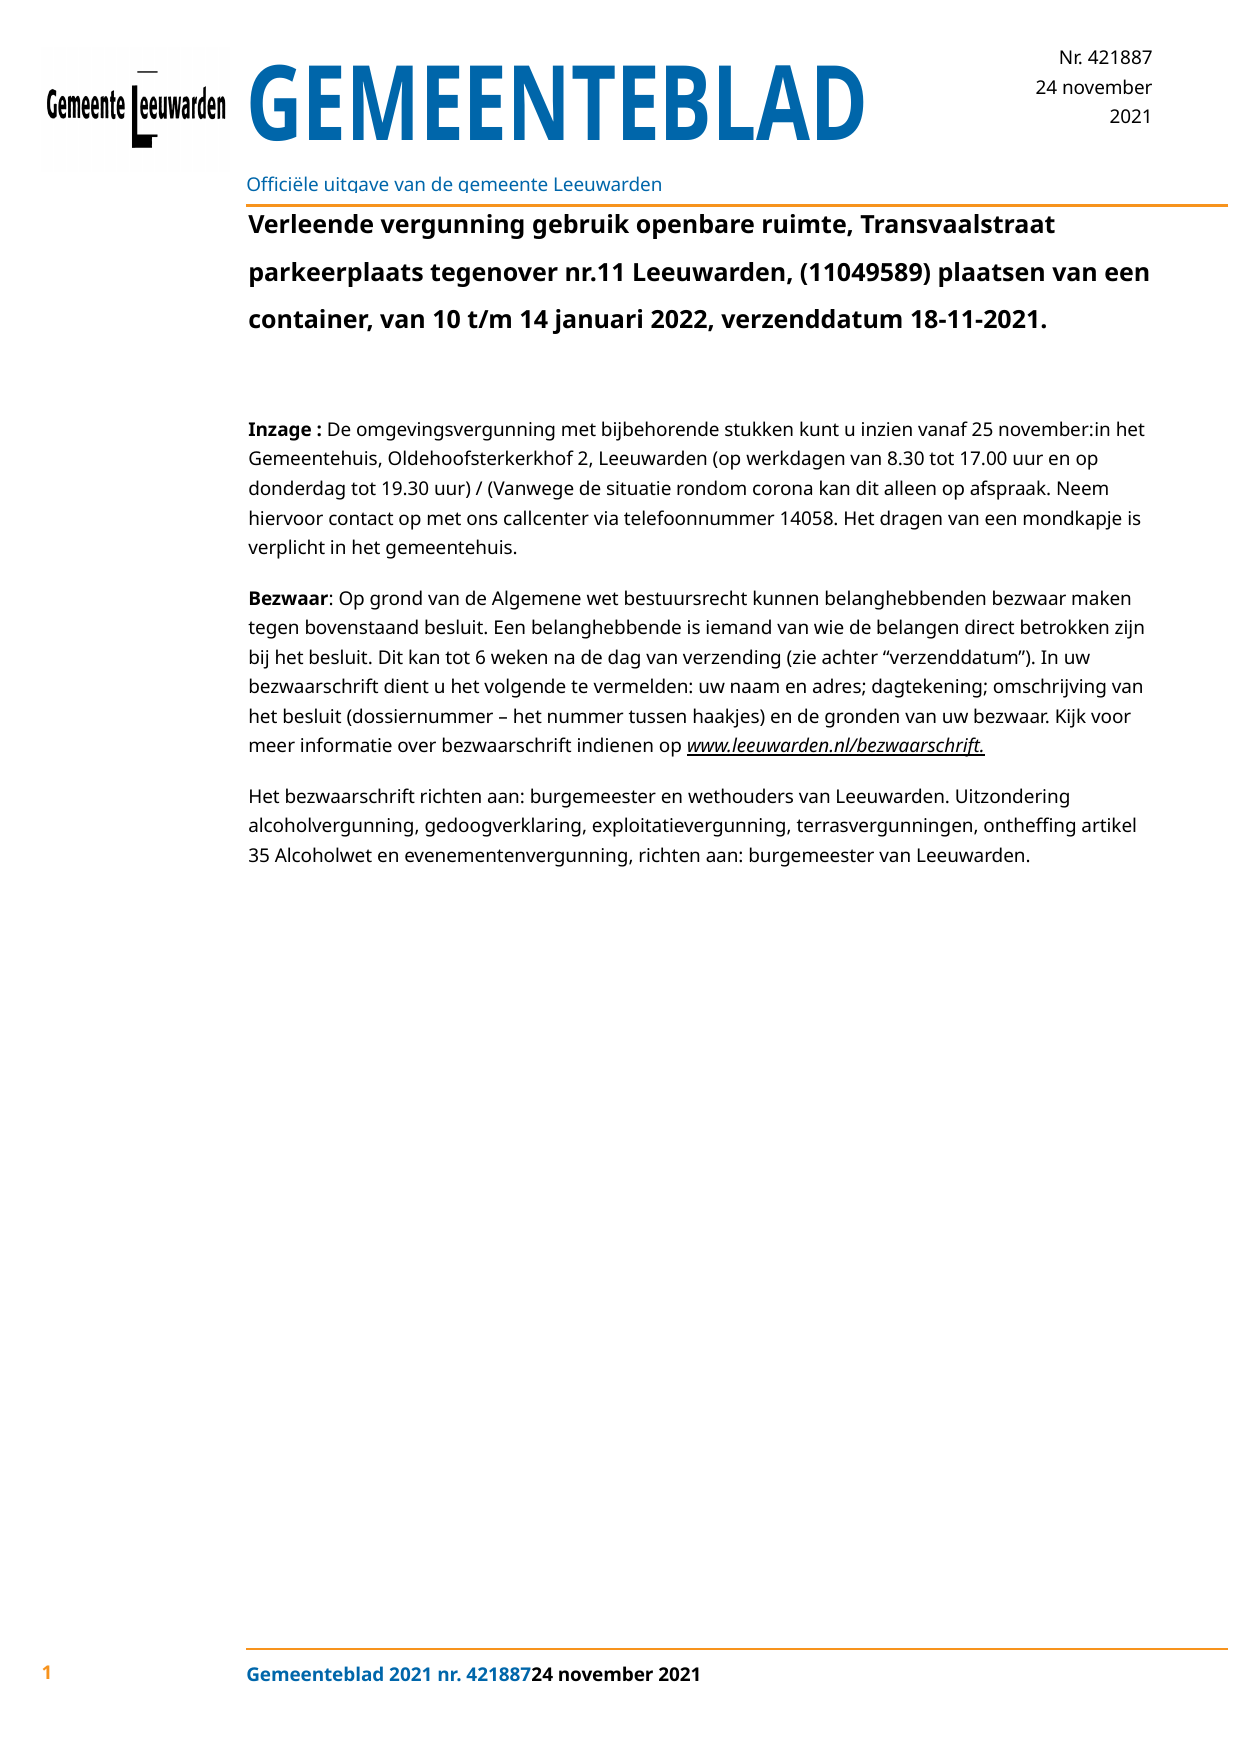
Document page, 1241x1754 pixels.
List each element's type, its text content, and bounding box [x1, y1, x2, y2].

picture [41, 47, 231, 172]
text Verleende vergunning gebruik openbare ruimte, Transvaalstraat parkeerplaats tegenover nr.11 Leeuwarden, (11049589) plaatsen van een container, van 10 t/m 14 januari 2022, verzenddatum 18-11-2021. [248, 207, 1152, 336]
text Het bezwaarschrift richten aan: burgemeester en wethouders van Leeuwarden. Uitzondering alcoholvergunning, gedoogverklaring, exploitatievergunning, terrasvergunningen, ontheffing artikel 35 Alcoholwet en evenementenvergunning, richten aan: burgemeester van Leeuwarden. [248, 783, 1152, 868]
text Bezwaar: Op grond van de Algemene wet bestuursrecht kunnen belanghebbenden bezwaar maken tegen bovenstaand besluit. Een belanghebbende is iemand van wie de belangen direct betrokken zijn bij het besluit. Dit kan tot 6 weken na de dag van verzending (zie achter “verzenddatum”). In uw bezwaarschrift dient u het volgende te vermelden: uw naam en adres; dagtekening; omschrijving van het besluit (dossiernummer – het nummer tussen haakjes) en de gronden van uw bezwaar. Kijk voor meer informatie over bezwaarschrift indienen op www.leeuwarden.nl/bezwaarschrift. [248, 585, 1152, 758]
text Inzage : De omgevingsvergunning met bijbehorende stukken kunt u inzien vanaf 25 november:in het Gemeentehuis, Oldehoofsterkerkhof 2, Leeuwarden (op werkdagen van 8.30 tot 17.00 uur en op donderdag tot 19.30 uur) / (Vanwege de situatie rondom corona kan dit alleen op afspraak. Neem hiervoor contact op met ons callcenter via telefoonnummer 14058. Het dragen van een mondkapje is verplicht in het gemeentehuis. [248, 416, 1152, 560]
